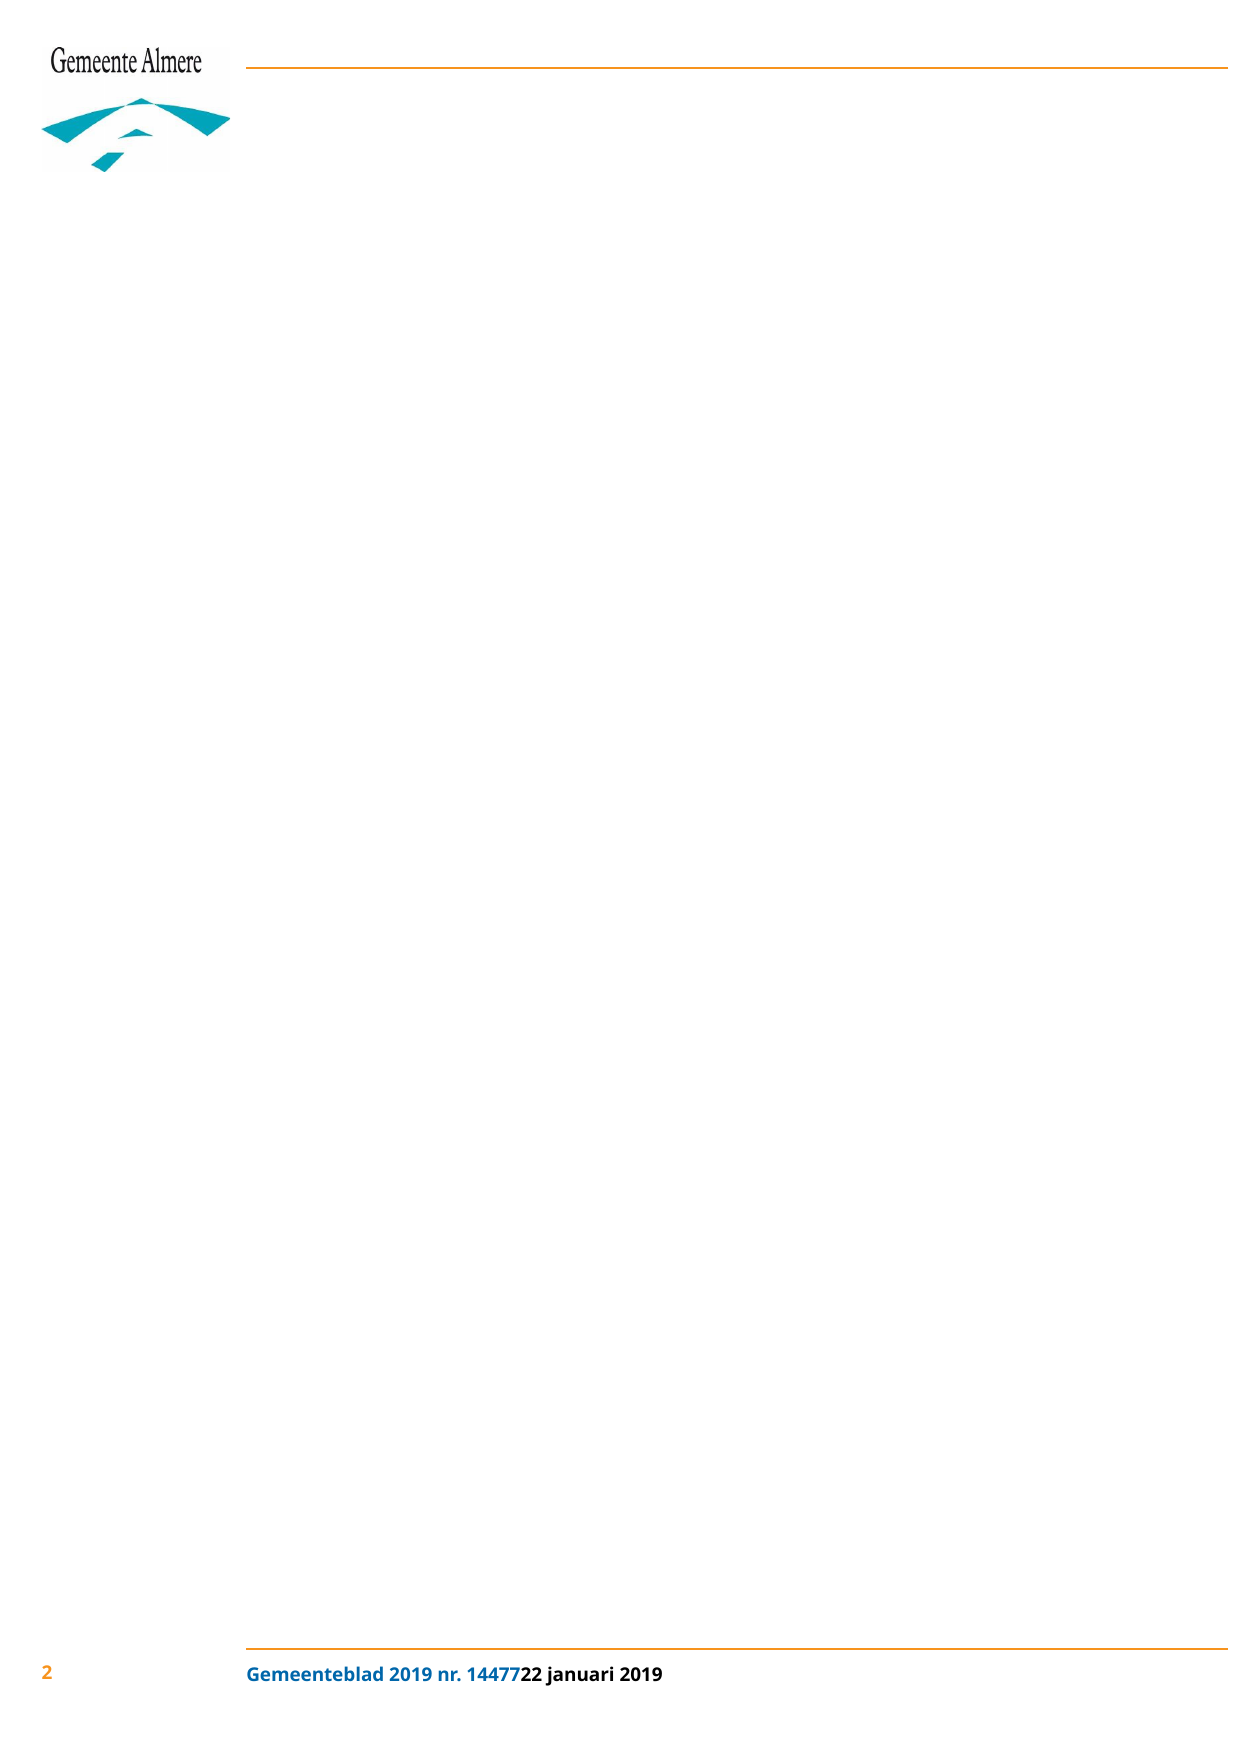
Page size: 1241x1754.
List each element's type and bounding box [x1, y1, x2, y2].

picture [41, 47, 231, 172]
